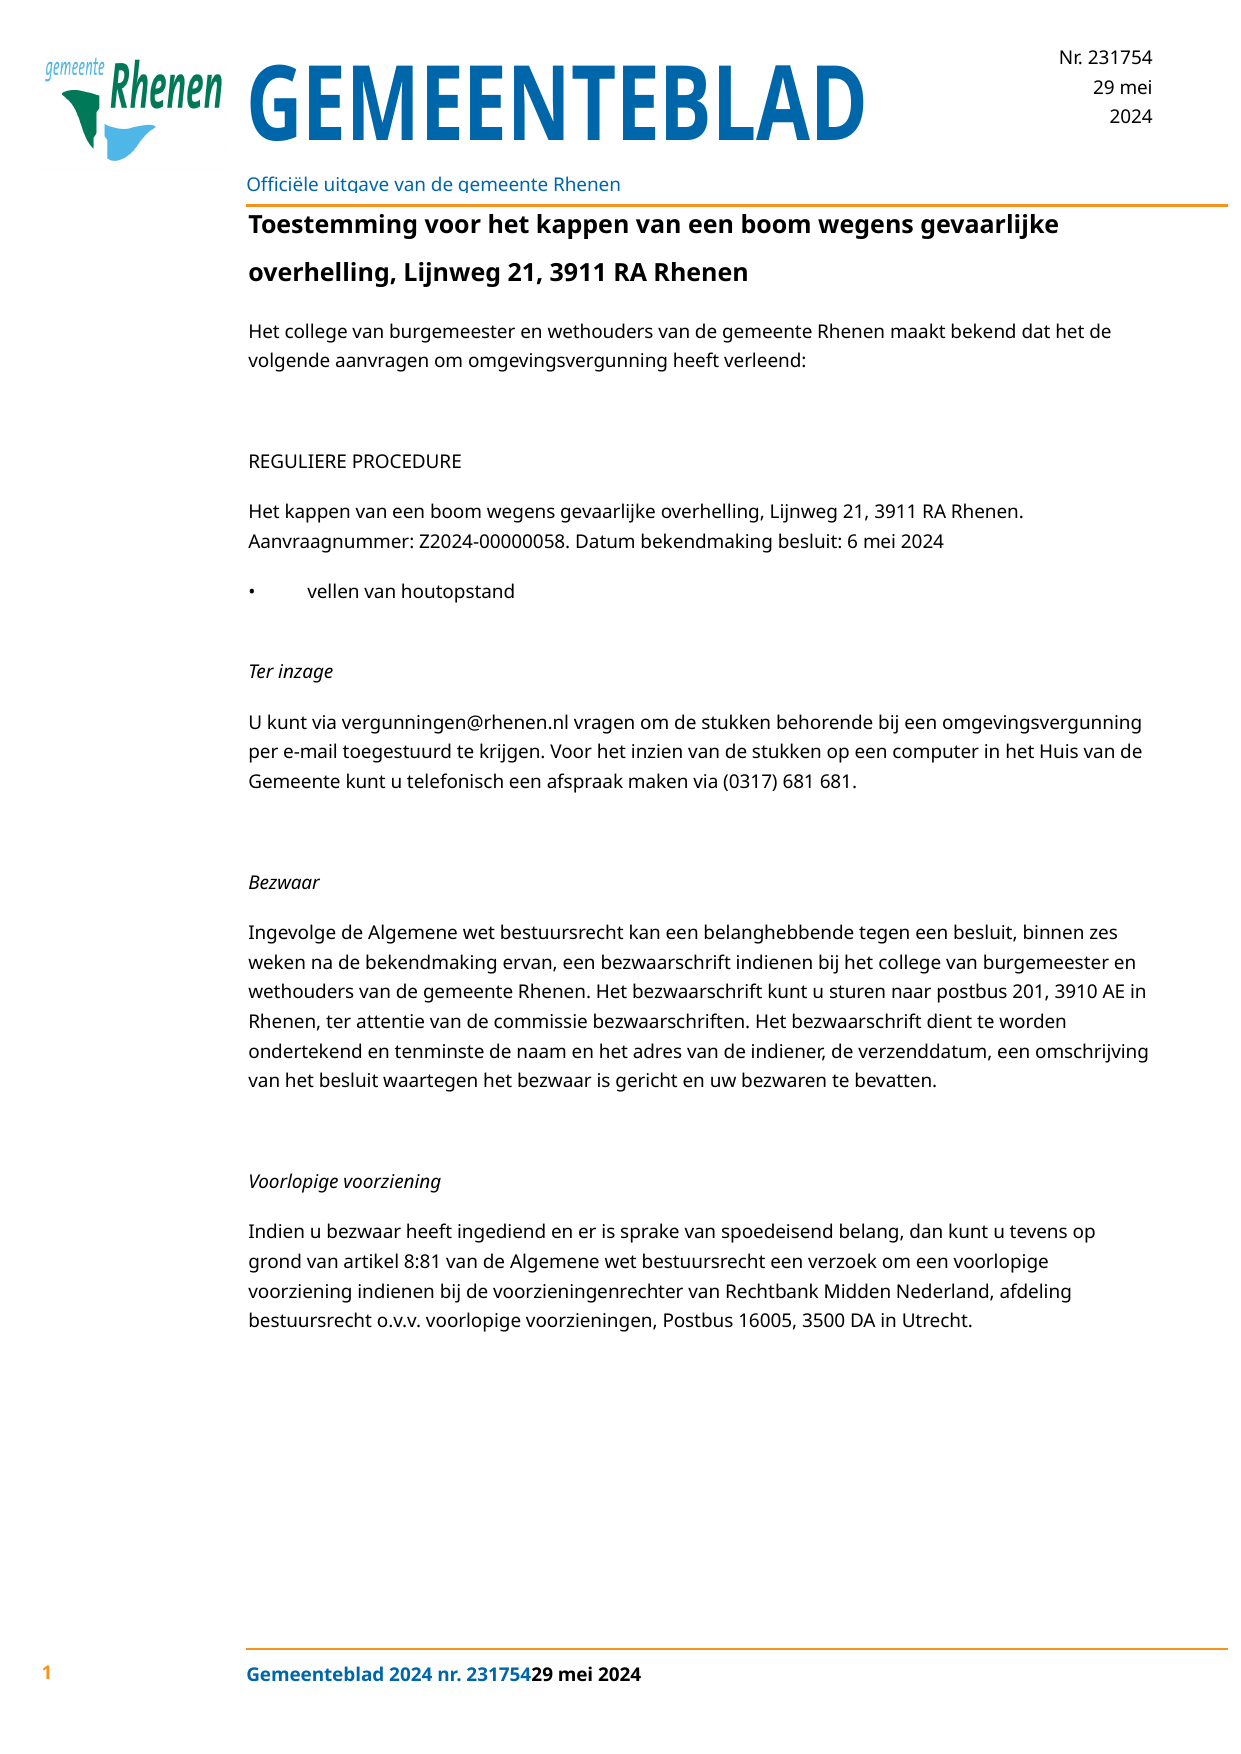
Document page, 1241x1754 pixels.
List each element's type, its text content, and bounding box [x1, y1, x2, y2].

list vellen van houtopstand [248, 579, 1152, 604]
text Voorlopige voorziening [248, 1168, 1152, 1194]
text Het kappen van een boom wegens gevaarlijke overhelling, Lijnweg 21, 3911 RA Rhenen. Aanvraagnummer: Z2024-00000058. Datum bekendmaking besluit: 6 mei 2024 [248, 499, 1152, 554]
text Ingevolge de Algemene wet bestuursrecht kan een belanghebbende tegen een besluit, binnen zes weken na de bekendmaking ervan, een bezwaarschrift indienen bij het college van burgemeester en wethouders van de gemeente Rhenen. Het bezwaarschrift kunt u sturen naar postbus 201, 3910 AE in Rhenen, ter attentie van de commissie bezwaarschriften. Het bezwaarschrift dient te worden ondertekend en tenminste de naam en het adres van de indiener, de verzenddatum, een omschrijving van het besluit waartegen het bezwaar is gericht en uw bezwaren te bevatten. [248, 919, 1152, 1093]
text U kunt via vergunningen@rhenen.nl vragen om de stukken behorende bij een omgevingsvergunning per e-mail toegestuurd te krijgen. Voor het inzien van de stukken op een computer in het Huis van de Gemeente kunt u telefonisch een afspraak maken via (0317) 681 681. [248, 709, 1152, 794]
text Toestemming voor het kappen van een boom wegens gevaarlijke overhelling, Lijnweg 21, 3911 RA Rhenen [248, 207, 1152, 288]
text Indien u bezwaar heeft ingediend en er is sprake van spoedeisend belang, dan kunt u tevens op grond van artikel 8:81 van de Algemene wet bestuursrecht een verzoek om een voorlopige voorziening indienen bij de voorzieningenrechter van Rechtbank Midden Nederland, afdeling bestuursrecht o.v.v. voorlopige voorzieningen, Postbus 16005, 3500 DA in Utrecht. [248, 1219, 1152, 1333]
text REGULIERE PROCEDURE [248, 448, 1152, 474]
picture [41, 47, 231, 172]
text Bezwaar [248, 869, 1152, 895]
text Ter inzage [248, 659, 1152, 684]
text Het college van burgemeester en wethouders van de gemeente Rhenen maakt bekend dat het de volgende aanvragen om omgevingsvergunning heeft verleend: [248, 318, 1152, 373]
